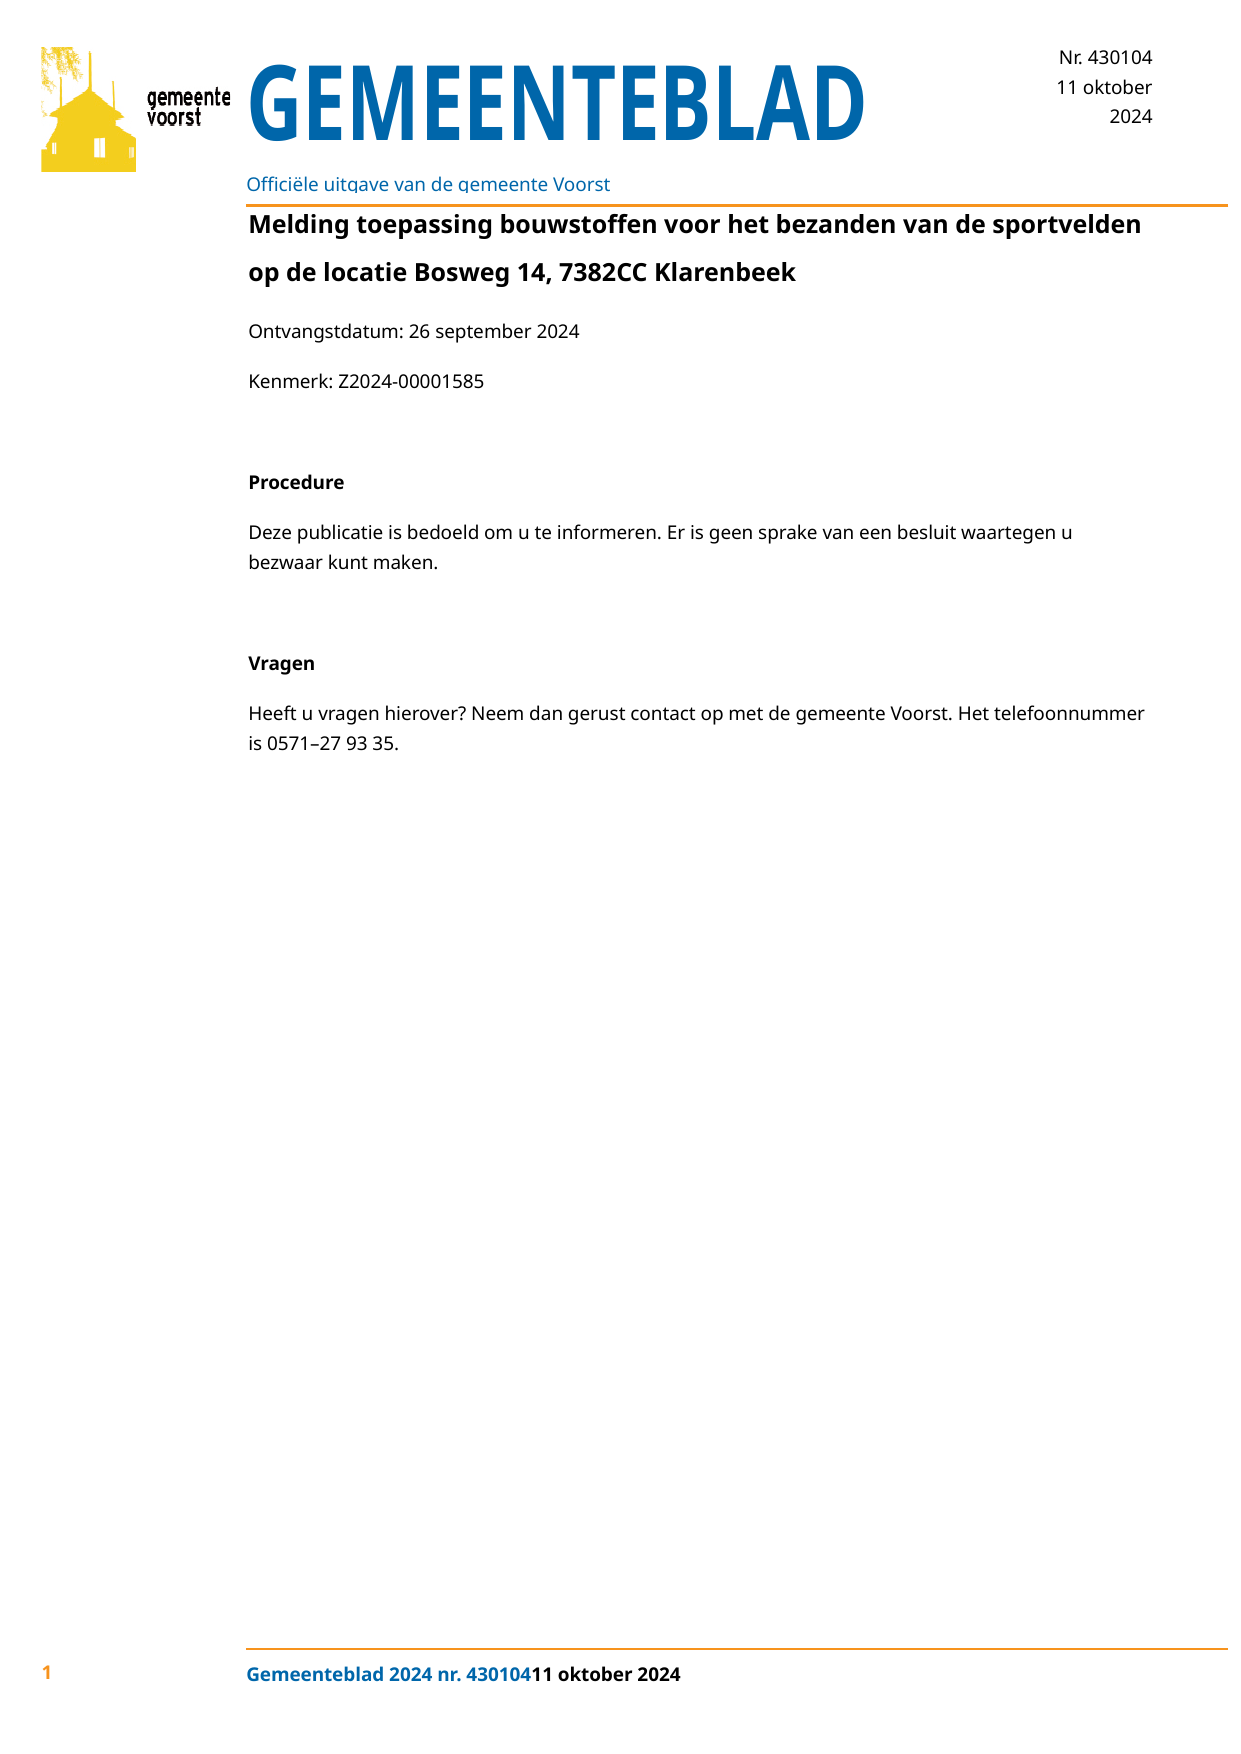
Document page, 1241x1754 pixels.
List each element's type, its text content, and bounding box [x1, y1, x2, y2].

text Procedure [248, 469, 1152, 495]
text Vragen [248, 650, 1152, 676]
text Kenmerk: Z2024-00001585 [248, 368, 1152, 394]
text Melding toepassing bouwstoffen voor het bezanden van de sportvelden op de locatie Bosweg 14, 7382CC Klarenbeek [248, 207, 1152, 288]
text Deze publicatie is bedoeld om u te informeren. Er is geen sprake van een besluit waartegen u bezwaar kunt maken. [248, 519, 1152, 575]
text Heeft u vragen hierover? Neem dan gerust contact op met de gemeente Voorst. Het telefoonnummer is 0571–27 93 35. [248, 700, 1152, 756]
picture [41, 47, 231, 172]
text Ontvangstdatum: 26 september 2024 [248, 318, 1152, 344]
